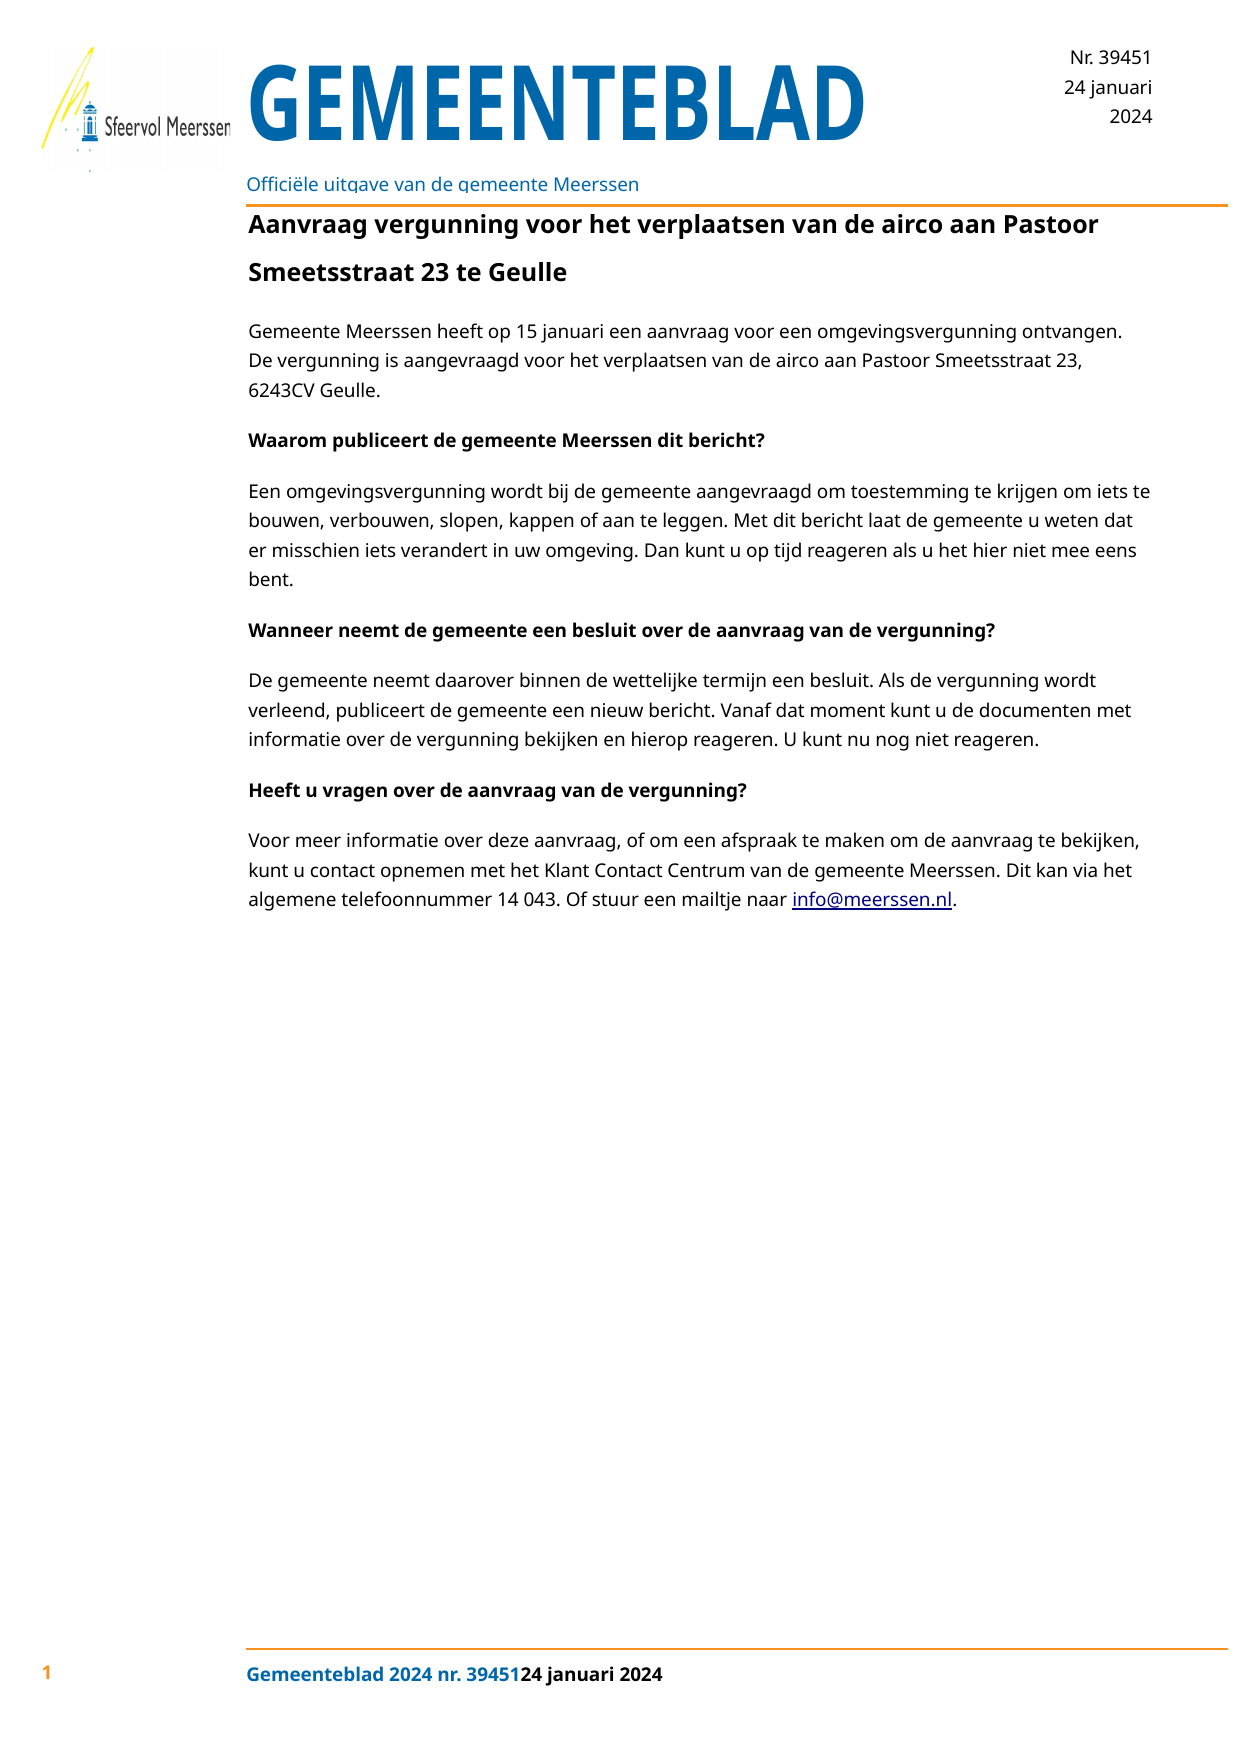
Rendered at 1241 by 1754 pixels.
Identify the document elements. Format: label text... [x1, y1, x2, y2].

text Heeft u vragen over de aanvraag van de vergunning? [248, 777, 1152, 803]
text Een omgevingsvergunning wordt bij de gemeente aangevraagd om toestemming te krijgen om iets te bouwen, verbouwen, slopen, kappen of aan te leggen. Met dit bericht laat de gemeente u weten dat er misschien iets verandert in uw omgeving. Dan kunt u op tijd reageren als u het hier niet mee eens bent. [248, 478, 1152, 592]
text Aanvraag vergunning voor het verplaatsen van de airco aan Pastoor Smeetsstraat 23 te Geulle [248, 207, 1152, 288]
text Gemeente Meerssen heeft op 15 januari een aanvraag voor een omgevingsvergunning ontvangen. De vergunning is aangevraagd voor het verplaatsen van de airco aan Pastoor Smeetsstraat 23, 6243CV Geulle. [248, 318, 1152, 403]
text Waarom publiceert de gemeente Meerssen dit bericht? [248, 427, 1152, 453]
text Wanneer neemt de gemeente een besluit over de aanvraag van de vergunning? [248, 617, 1152, 643]
picture [41, 47, 231, 172]
text De gemeente neemt daarover binnen de wettelijke termijn een besluit. Als de vergunning wordt verleend, publiceert de gemeente een nieuw bericht. Vanaf dat moment kunt u de documenten met informatie over de vergunning bekijken en hierop reageren. U kunt nu nog niet reageren. [248, 667, 1152, 752]
text Voor meer informatie over deze aanvraag, of om een afspraak te maken om de aanvraag te bekijken, kunt u contact opnemen met het Klant Contact Centrum van de gemeente Meerssen. Dit kan via het algemene telefoonnummer 14 043. Of stuur een mailtje naar info@meerssen.nl. [248, 827, 1152, 912]
